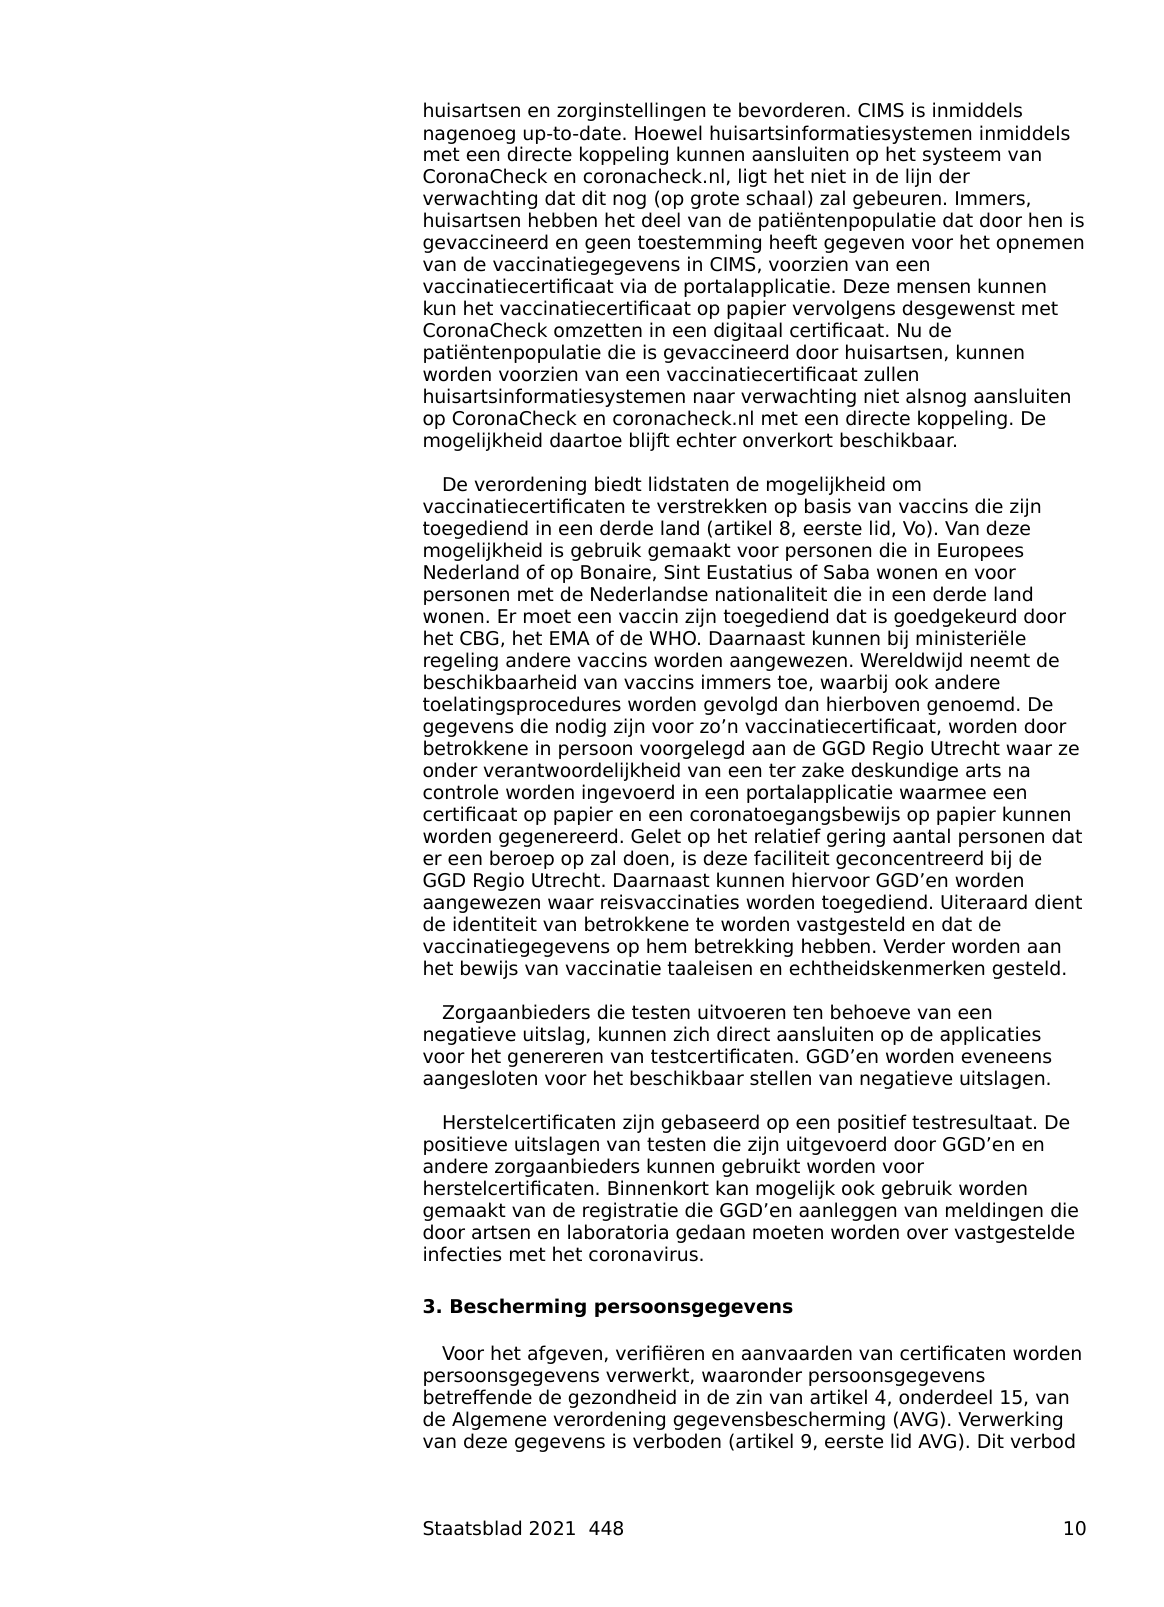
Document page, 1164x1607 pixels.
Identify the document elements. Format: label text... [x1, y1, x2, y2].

text Zorgaanbieders die testen uitvoeren ten behoeve van een negatieve uitslag, kunnen zich direct aansluiten op de applicaties voor het genereren van testcertificaten. GGD’en worden eveneens aangesloten voor het beschikbaar stellen van negatieve uitslagen. [422, 1002, 1087, 1090]
text Herstelcertificaten zijn gebaseerd op een positief testresultaat. De positieve uitslagen van testen die zijn uitgevoerd door GGD’en en andere zorgaanbieders kunnen gebruikt worden voor herstelcertificaten. Binnenkort kan mogelijk ook gebruik worden gemaakt van de registratie die GGD’en aanleggen van meldingen die door artsen en laboratoria gedaan moeten worden over vastgestelde infecties met het coronavirus. [422, 1112, 1087, 1266]
text De verordening biedt lidstaten de mogelijkheid om vaccinatiecertificaten te verstrekken op basis van vaccins die zijn toegediend in een derde land (artikel 8, eerste lid, Vo). Van deze mogelijkheid is gebruik gemaakt voor personen die in Europees Nederland of op Bonaire, Sint Eustatius of Saba wonen en voor personen met de Nederlandse nationaliteit die in een derde land wonen. Er moet een vaccin zijn toegediend dat is goedgekeurd door het CBG, het EMA of de WHO. Daarnaast kunnen bij ministeriële regeling andere vaccins worden aangewezen. Wereldwijd neemt de beschikbaarheid van vaccins immers toe, waarbij ook andere toelatingsprocedures worden gevolgd dan hierboven genoemd. De gegevens die nodig zijn voor zo’n vaccinatiecertificaat, worden door betrokkene in persoon voorgelegd aan de GGD Regio Utrecht waar ze onder verantwoordelijkheid van een ter zake deskundige arts na controle worden ingevoerd in een portalapplicatie waarmee een certificaat op papier en een coronatoegangsbewijs op papier kunnen worden gegenereerd. Gelet op het relatief gering aantal personen dat er een beroep op zal doen, is deze faciliteit geconcentreerd bij de GGD Regio Utrecht. Daarnaast kunnen hiervoor GGD’en worden aangewezen waar reisvaccinaties worden toegediend. Uiteraard dient de identiteit van betrokkene te worden vastgesteld en dat de vaccinatiegegevens op hem betrekking hebben. Verder worden aan het bewijs van vaccinatie taaleisen en echtheidskenmerken gesteld. [422, 474, 1087, 980]
text Voor het afgeven, verifiëren en aanvaarden van certificaten worden persoonsgegevens verwerkt, waaronder persoonsgegevens betreffende de gezondheid in de zin van artikel 4, onderdeel 15, van de Algemene verordening gegevensbescherming (AVG). Verwerking van deze gegevens is verboden (artikel 9, eerste lid AVG). Dit verbod [422, 1343, 1087, 1453]
subtitle 3. Bescherming persoonsgegevens [422, 1296, 1087, 1318]
text huisartsen en zorginstellingen te bevorderen. CIMS is inmiddels nagenoeg up-to-date. Hoewel huisartsinformatiesystemen inmiddels met een directe koppeling kunnen aansluiten op het systeem van CoronaCheck en coronacheck.nl, ligt het niet in de lijn der verwachting dat dit nog (op grote schaal) zal gebeuren. Immers, huisartsen hebben het deel van de patiëntenpopulatie dat door hen is gevaccineerd en geen toestemming heeft gegeven voor het opnemen van de vaccinatiegegevens in CIMS, voorzien van een vaccinatiecertificaat via de portalapplicatie. Deze mensen kunnen kun het vaccinatiecertificaat op papier vervolgens desgewenst met CoronaCheck omzetten in een digitaal certificaat. Nu de patiëntenpopulatie die is gevaccineerd door huisartsen, kunnen worden voorzien van een vaccinatiecertificaat zullen huisartsinformatiesystemen naar verwachting niet alsnog aansluiten op CoronaCheck en coronacheck.nl met een directe koppeling. De mogelijkheid daartoe blijft echter onverkort beschikbaar. [422, 100, 1087, 452]
